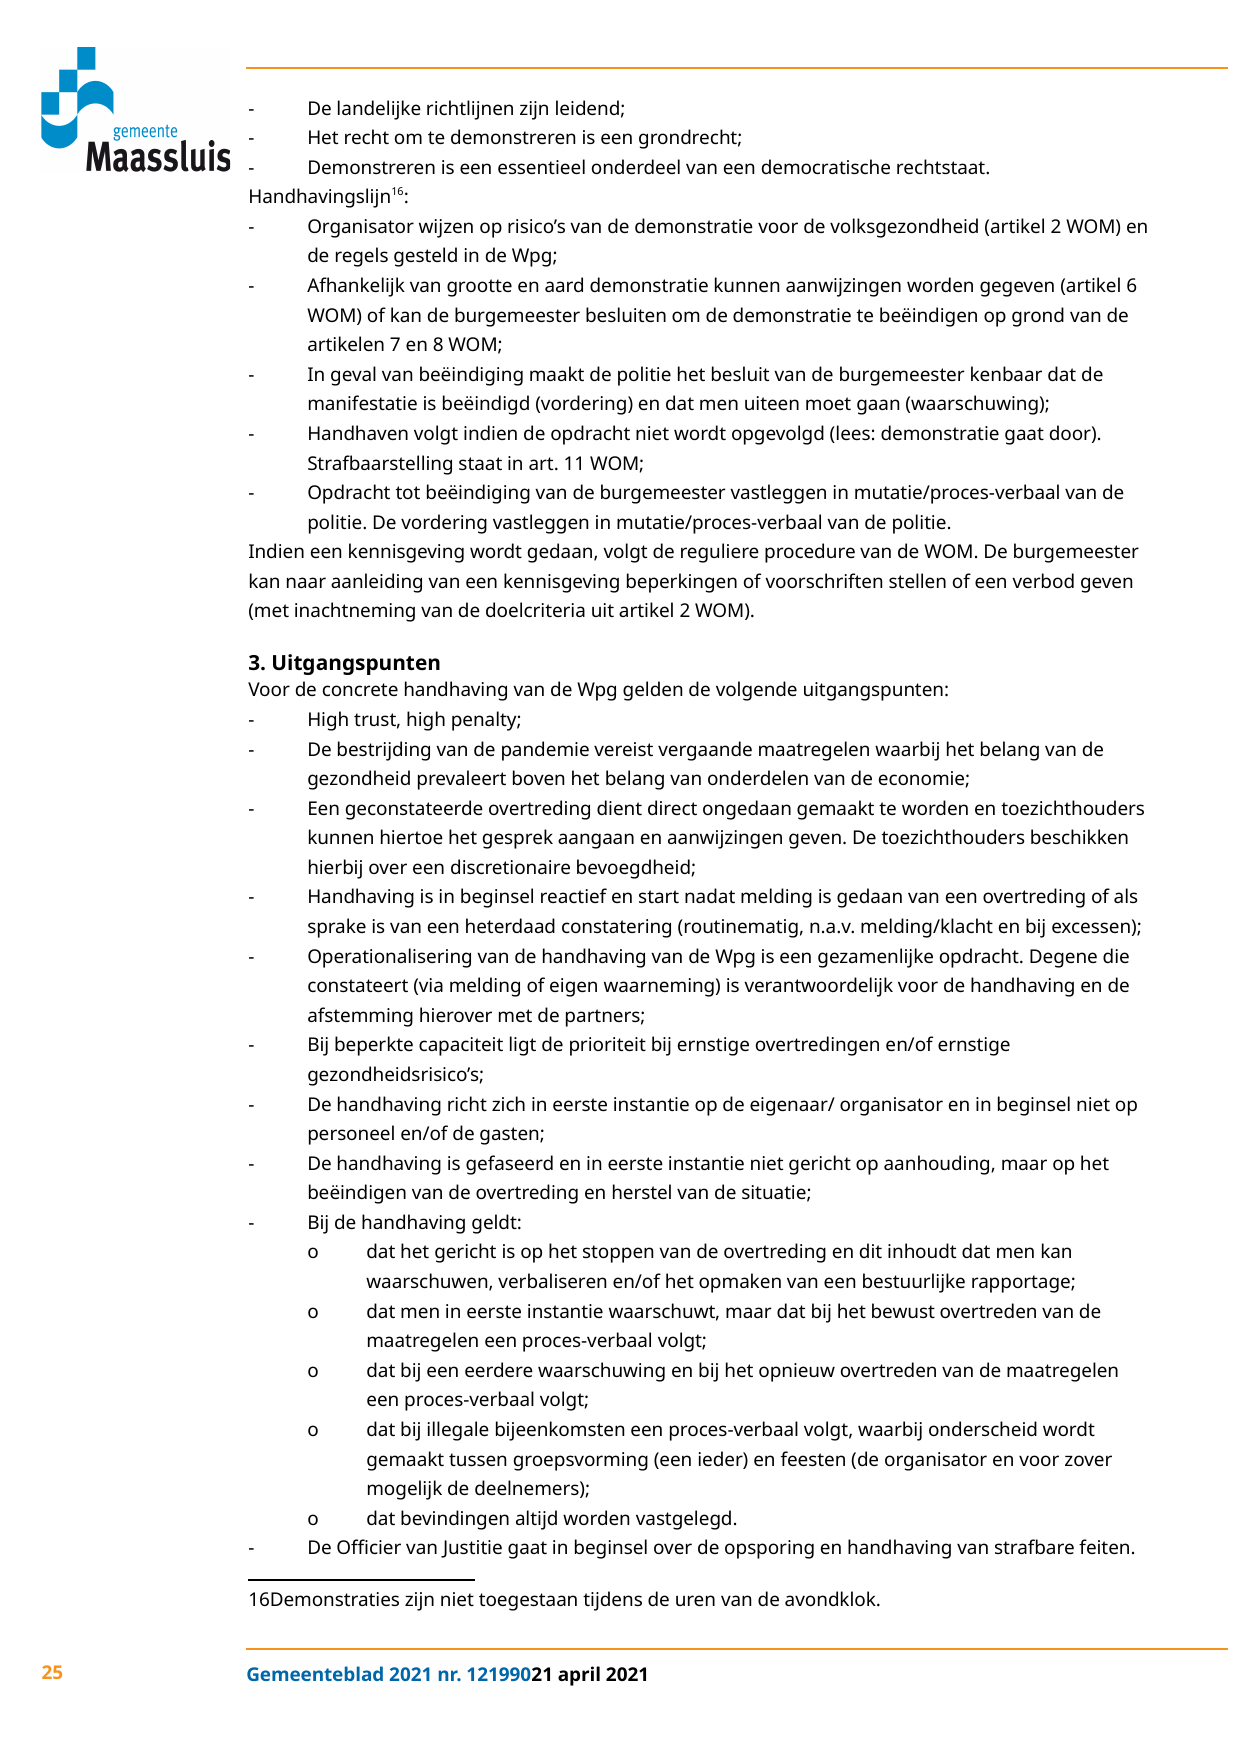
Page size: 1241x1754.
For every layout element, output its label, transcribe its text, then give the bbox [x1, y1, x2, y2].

list De handhaving richt zich in eerste instantie op de eigenaar/ organisator en in beginsel niet op personeel en/of de gasten; [248, 1091, 1152, 1146]
list Afhankelijk van grootte en aard demonstratie kunnen aanwijzingen worden gegeven (artikel 6 WOM) of kan de burgemeester besluiten om de demonstratie te beëindigen op grond van de artikelen 7 en 8 WOM; [248, 272, 1152, 357]
picture [41, 47, 77, 92]
text 3. Uitgangspunten [248, 648, 1152, 677]
list Demonstreren is een essentieel onderdeel van een democratische rechtstaat. [248, 154, 1152, 180]
list Opdracht tot beëindiging van de burgemeester vastleggen in mutatie/proces-verbaal van de politie. De vordering vastleggen in mutatie/proces-verbaal van de politie. [248, 479, 1152, 535]
list De landelijke richtlijnen zijn leidend; [248, 95, 1152, 121]
list High trust, high penalty; [248, 706, 1152, 732]
list dat bij een eerdere waarschuwing en bij het opnieuw overtreden van de maatregelen een proces-verbaal volgt; [307, 1357, 1152, 1412]
list Operationalisering van de handhaving van de Wpg is een gezamenlijke opdracht. Degene die constateert (via melding of eigen waarneming) is verantwoordelijk voor de handhaving en de afstemming hierover met de partners; [248, 943, 1152, 1028]
text Voor de concrete handhaving van de Wpg gelden de volgende uitgangspunten: [248, 677, 1152, 702]
list dat het gericht is op het stoppen van de overtreding en dit inhoudt dat men kan waarschuwen, verbaliseren en/of het opmaken van een bestuurlijke rapportage; [307, 1239, 1152, 1294]
list De bestrijding van de pandemie vereist vergaande maatregelen waarbij het belang van de gezondheid prevaleert boven het belang van onderdelen van de economie; [248, 736, 1152, 791]
text Handhavingslijn: [248, 183, 1152, 209]
list Handhaving is in beginsel reactief en start nadat melding is gedaan van een overtreding of als sprake is van een heterdaad constatering (routinematig, n.a.v. melding/klacht en bij excessen); [248, 884, 1152, 939]
list De Officier van Justitie gaat in beginsel over de opsporing en handhaving van strafbare feiten. [248, 1534, 1152, 1560]
list Het recht om te demonstreren is een grondrecht; [248, 124, 1152, 150]
list dat bevindingen altijd worden vastgelegd. [307, 1505, 1152, 1531]
list dat men in eerste instantie waarschuwt, maar dat bij het bewust overtreden van de maatregelen een proces-verbaal volgt; [307, 1298, 1152, 1353]
list Organisator wijzen op risico’s van de demonstratie voor de volksgezondheid (artikel 2 WOM) en de regels gesteld in de Wpg; [248, 213, 1152, 268]
list dat bij illegale bijeenkomsten een proces-verbaal volgt, waarbij onderscheid wordt gemaakt tussen groepsvorming (een ieder) en feesten (de organisator en voor zover mogelijk de deelnemers); [307, 1416, 1152, 1501]
list In geval van beëindiging maakt de politie het besluit van de burgemeester kenbaar dat de manifestatie is beëindigd (vordering) en dat men uiteen moet gaan (waarschuwing); [248, 361, 1152, 416]
text Demonstraties zijn niet toegestaan tijdens de uren van de avondklok. [248, 1586, 1152, 1612]
picture [41, 47, 231, 172]
list Bij de handhaving geldt: [248, 1209, 1152, 1235]
list Bij beperkte capaciteit ligt de prioriteit bij ernstige overtredingen en/of ernstige gezondheidsrisico’s; [248, 1032, 1152, 1087]
list De handhaving is gefaseerd en in eerste instantie niet gericht op aanhouding, maar op het beëindigen van de overtreding en herstel van de situatie; [248, 1150, 1152, 1205]
list Handhaven volgt indien de opdracht niet wordt opgevolgd (lees: demonstratie gaat door). Strafbaarstelling staat in art. 11 WOM; [248, 420, 1152, 476]
list Een geconstateerde overtreding dient direct ongedaan gemaakt te worden en toezichthouders kunnen hiertoe het gesprek aangaan en aanwijzingen geven. De toezichthouders beschikken hierbij over een discretionaire bevoegdheid; [248, 795, 1152, 880]
text Indien een kennisgeving wordt gedaan, volgt de reguliere procedure van de WOM. De burgemeester kan naar aanleiding van een kennisgeving beperkingen of voorschriften stellen of een verbod geven (met inachtneming van de doelcriteria uit artikel 2 WOM). [248, 538, 1152, 623]
